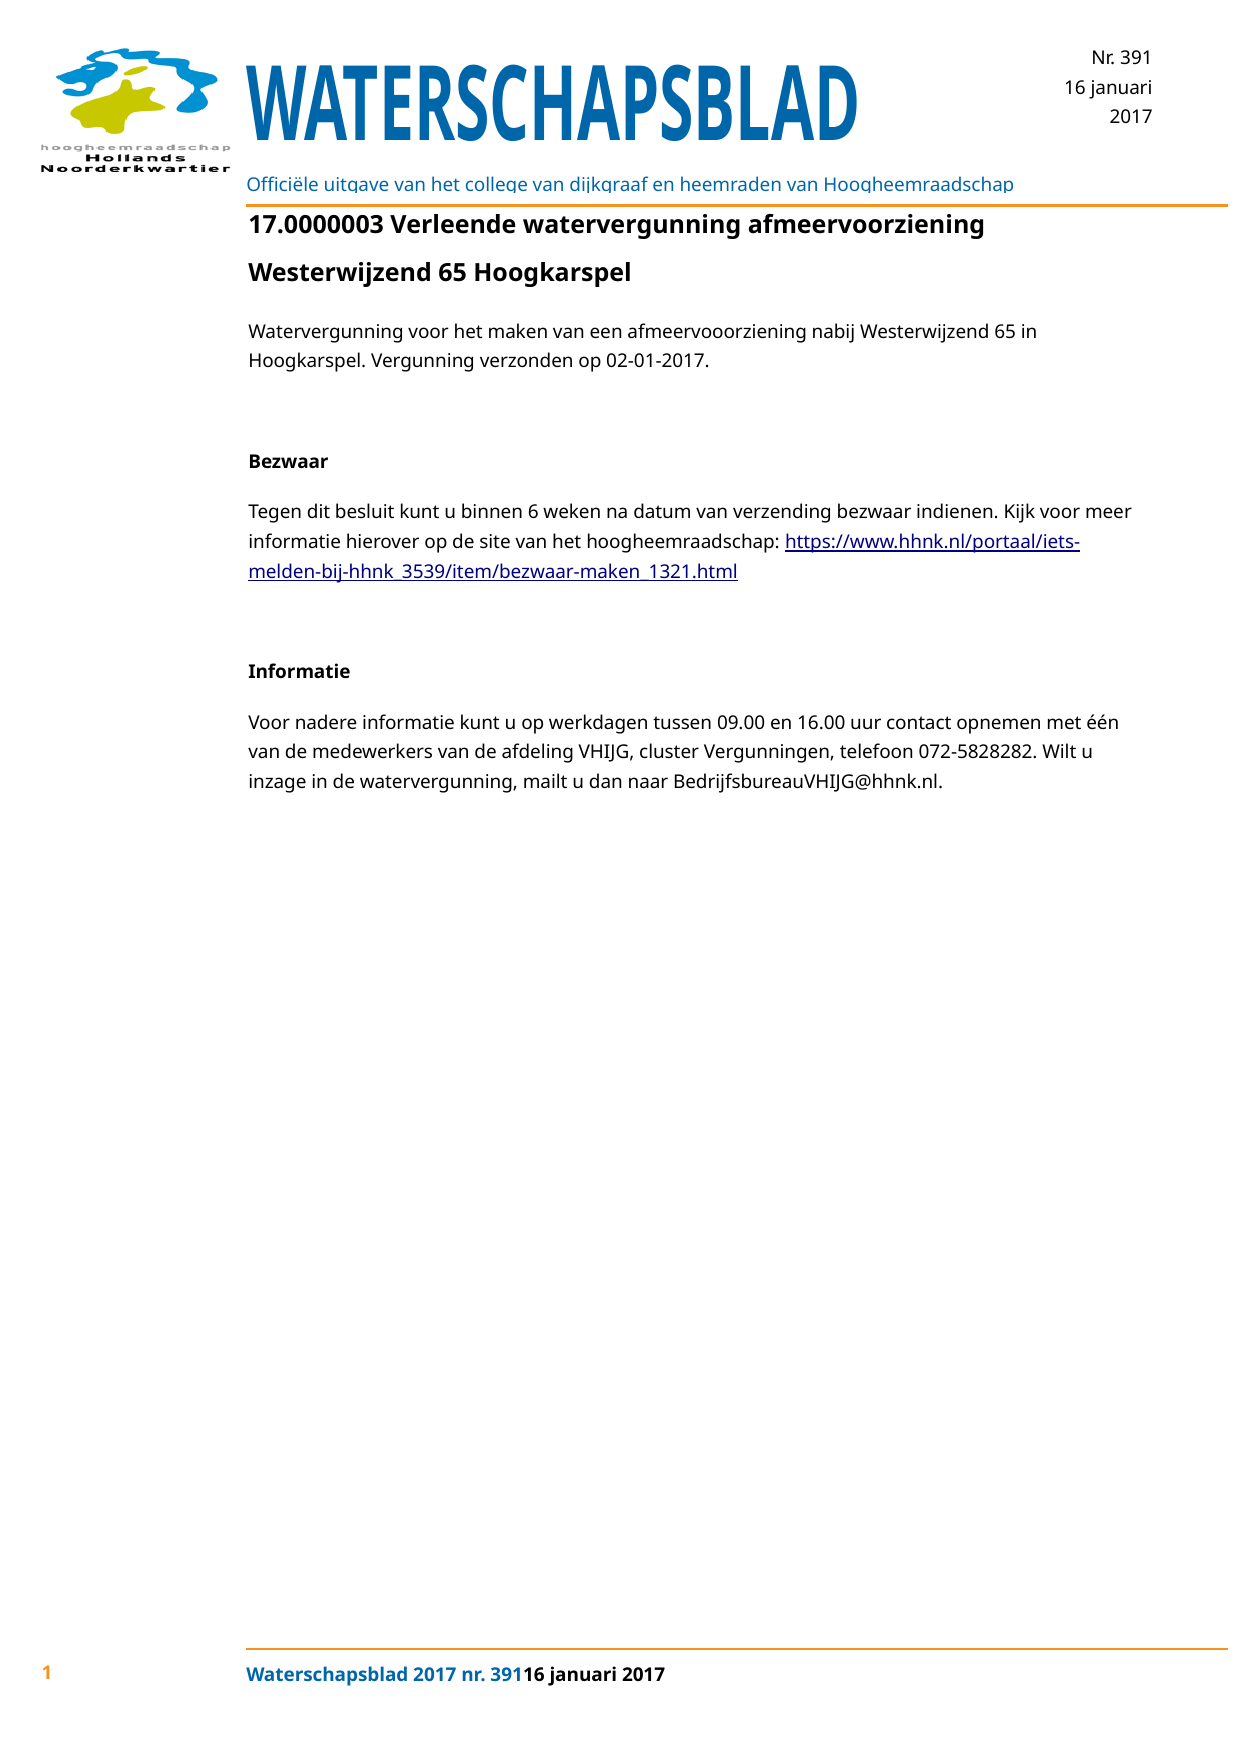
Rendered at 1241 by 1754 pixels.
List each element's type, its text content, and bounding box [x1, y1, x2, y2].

text Tegen dit besluit kunt u binnen 6 weken na datum van verzending bezwaar indienen. Kijk voor meer informatie hierover op de site van het hoogheemraadschap: https://www.hhnk.nl/portaal/iets-melden-bij-hhnk_3539/item/bezwaar-maken_1321.html [248, 499, 1152, 584]
text Watervergunning voor het maken van een afmeervooorziening nabij Westerwijzend 65 in Hoogkarspel. Vergunning verzonden op 02-01-2017. [248, 318, 1152, 373]
text Bezwaar [248, 448, 1152, 474]
text Informatie [248, 659, 1152, 684]
text Voor nadere informatie kunt u op werkdagen tussen 09.00 en 16.00 uur contact opnemen met één van de medewerkers van de afdeling VHIJG, cluster Vergunningen, telefoon 072-5828282. Wilt u inzage in de watervergunning, mailt u dan naar BedrijfsbureauVHIJG@hhnk.nl. [248, 709, 1152, 794]
picture [41, 47, 231, 172]
text 17.0000003 Verleende watervergunning afmeervoorziening Westerwijzend 65 Hoogkarspel [248, 207, 1152, 288]
